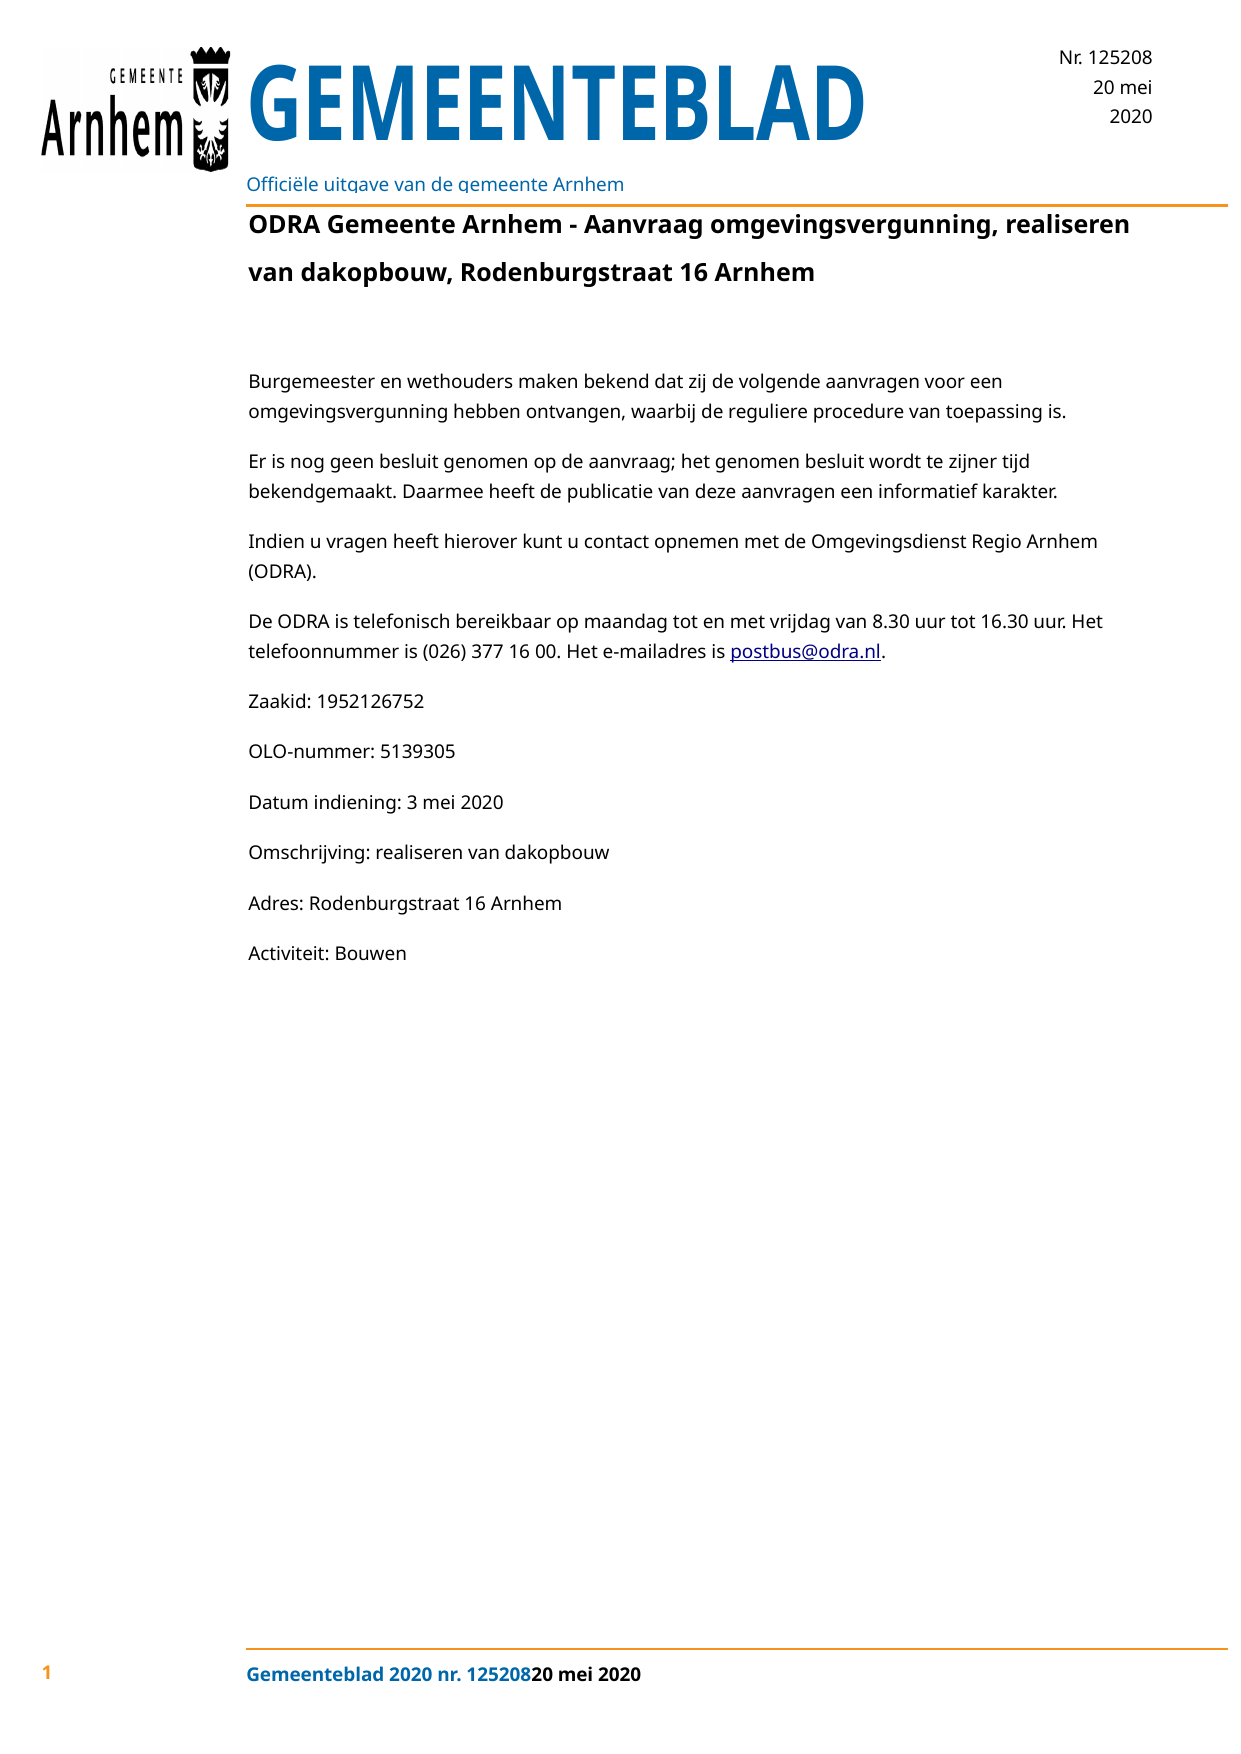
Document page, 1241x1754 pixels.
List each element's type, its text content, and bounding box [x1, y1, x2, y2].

text Zaakid: 1952126752 [248, 688, 1152, 714]
text Adres: Rodenburgstraat 16 Arnhem [248, 890, 1152, 916]
text Burgemeester en wethouders maken bekend dat zij de volgende aanvragen voor een omgevingsvergunning hebben ontvangen, waarbij de reguliere procedure van toepassing is. [248, 368, 1152, 424]
text De ODRA is telefonisch bereikbaar op maandag tot en met vrijdag van 8.30 uur tot 16.30 uur. Het telefoonnummer is (026) 377 16 00. Het e-mailadres is postbus@odra.nl. [248, 608, 1152, 664]
text ODRA Gemeente Arnhem - Aanvraag omgevingsvergunning, realiseren van dakopbouw, Rodenburgstraat 16 Arnhem [248, 207, 1152, 288]
text Indien u vragen heeft hierover kunt u contact opnemen met de Omgevingsdienst Regio Arnhem (ODRA). [248, 528, 1152, 584]
text Activiteit: Bouwen [248, 940, 1152, 966]
text Omschrijving: realiseren van dakopbouw [248, 839, 1152, 865]
text Datum indiening: 3 mei 2020 [248, 789, 1152, 815]
text OLO-nummer: 5139305 [248, 739, 1152, 764]
picture [41, 47, 231, 172]
text Er is nog geen besluit genomen op de aanvraag; het genomen besluit wordt te zijner tijd bekendgemaakt. Daarmee heeft de publicatie van deze aanvragen een informatief karakter. [248, 448, 1152, 504]
